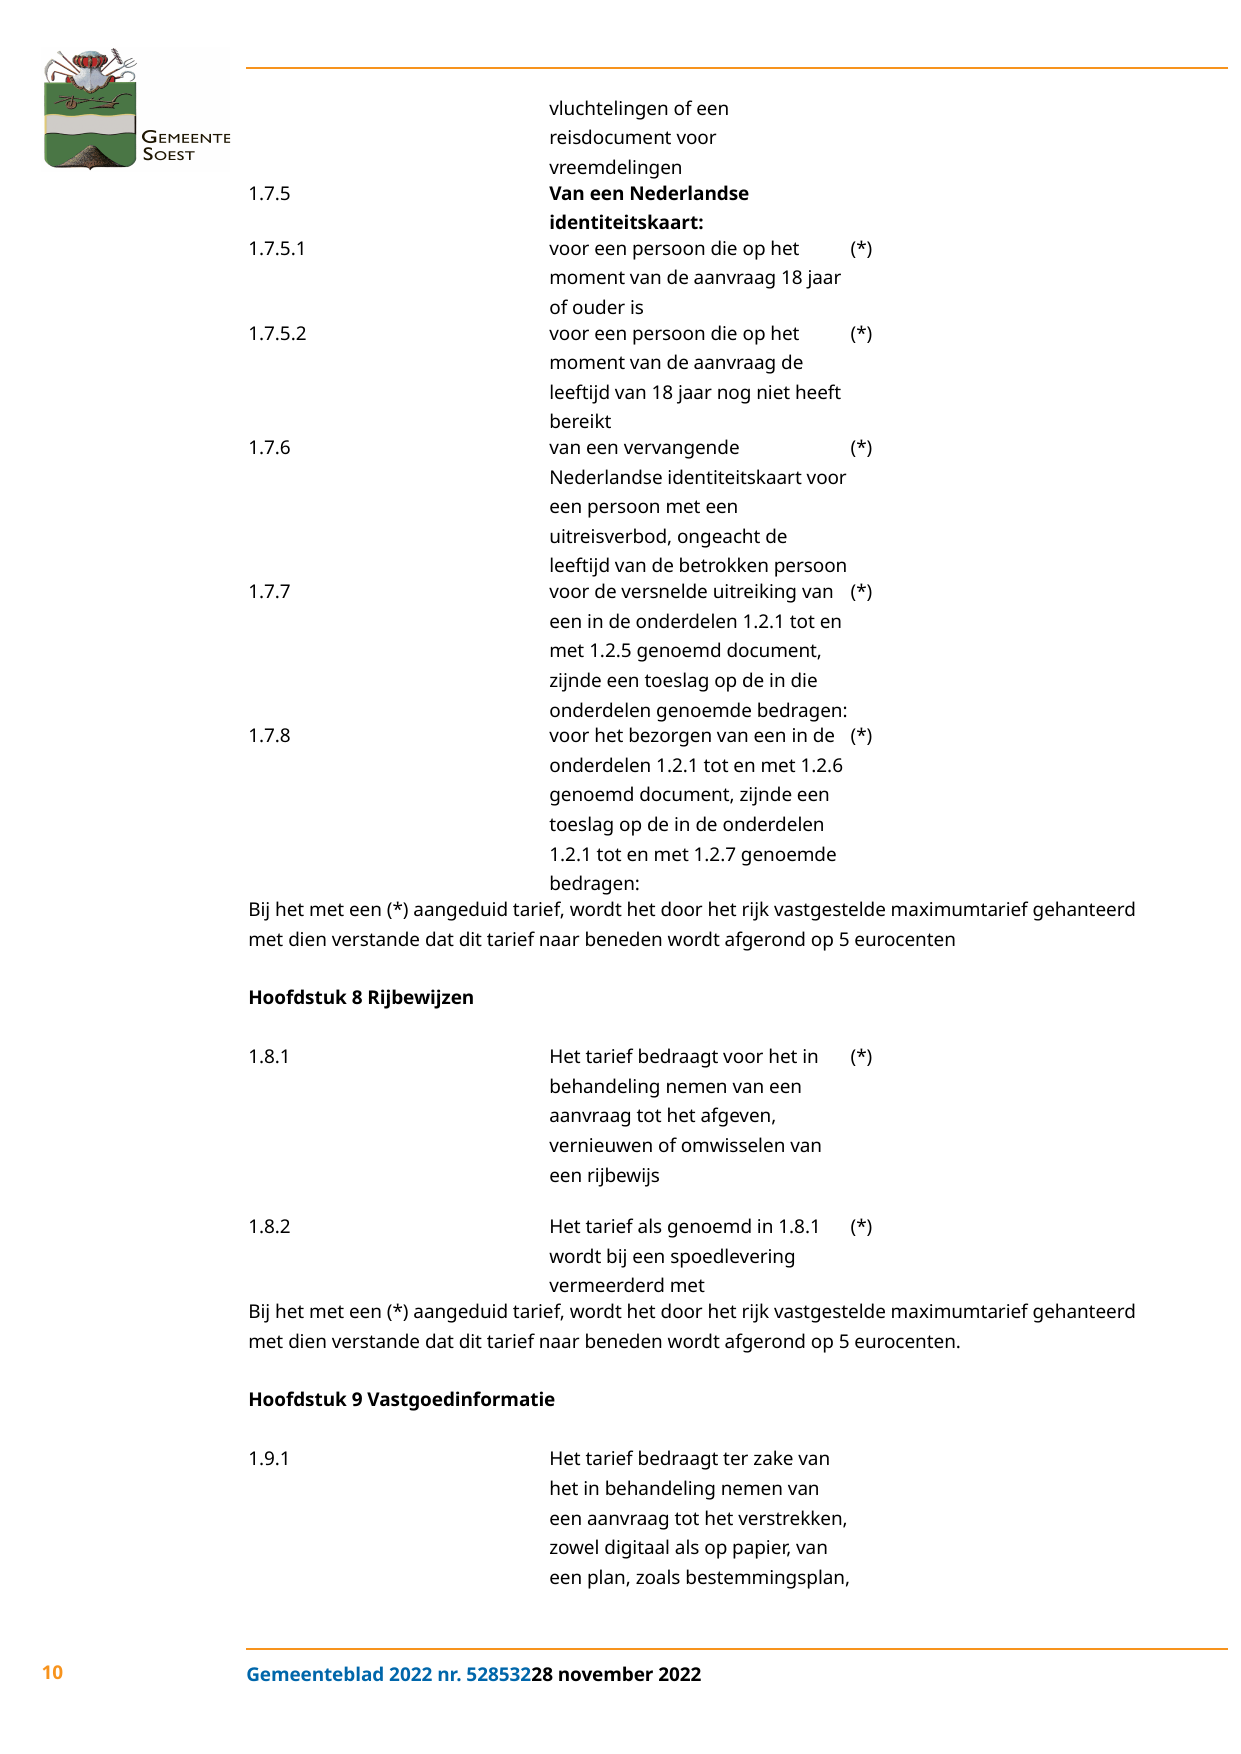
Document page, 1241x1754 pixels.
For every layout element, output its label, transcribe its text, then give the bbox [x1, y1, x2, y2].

table_cell Bij het met een (*) aangeduid tarief, wordt het door het rijk vastgestelde maximumtarief gehanteerd met dien verstande dat dit tarief naar beneden wordt afgerond op 5 eurocenten [248, 896, 1152, 951]
table_cell Het tarief als genoemd in 1.8.1 wordt bij een spoedlevering vermeerderd met [549, 1213, 850, 1298]
table_cell [549, 1188, 850, 1213]
text Hoofdstuk 8 Rijbewijzen [248, 984, 1152, 1010]
table_cell [850, 95, 1152, 180]
table_cell voor een persoon die op het moment van de aanvraag 18 jaar of ouder is [549, 235, 850, 320]
table_cell 1.7.6 [248, 434, 549, 578]
table_cell (*) [850, 1213, 1152, 1298]
table_cell 1.7.5.2 [248, 320, 549, 434]
picture [41, 47, 231, 172]
text Hoofdstuk 9 Vastgoedinformatie [248, 1386, 1152, 1412]
table_cell (*) [850, 723, 1152, 896]
table_cell [248, 95, 549, 180]
table_cell 1.7.8 [248, 723, 549, 896]
table_cell Van een Nederlandse identiteitskaart: [549, 180, 850, 235]
table_cell 1.7.7 [248, 579, 549, 722]
table_cell (*) [850, 235, 1152, 320]
table_cell vluchtelingen of een reisdocument voor vreemdelingen [549, 95, 850, 180]
table_cell voor de versnelde uitreiking van een in de onderdelen 1.2.1 tot en met 1.2.5 genoemd document, zijnde een toeslag op de in die onderdelen genoemde bedragen: [549, 579, 850, 722]
table_cell 1.7.5.1 [248, 235, 549, 320]
table_cell (*) [850, 434, 1152, 578]
table_cell 1.7.5 [248, 180, 549, 235]
table_cell voor een persoon die op het moment van de aanvraag de leeftijd van 18 jaar nog niet heeft bereikt [549, 320, 850, 434]
table_cell [850, 180, 1152, 235]
table_cell (*) [850, 579, 1152, 722]
table_cell van een vervangende Nederlandse identiteitskaart voor een persoon met een uitreisverbod, ongeacht de leeftijd van de betrokken persoon [549, 434, 850, 578]
table_cell voor het bezorgen van een in de onderdelen 1.2.1 tot en met 1.2.6 genoemd document, zijnde een toeslag op de in de onderdelen 1.2.1 tot en met 1.2.7 genoemde bedragen: [549, 723, 850, 896]
table_header [850, 1446, 1152, 1590]
table_header (*) [850, 1044, 1152, 1188]
table_header Het tarief bedraagt voor het in behandeling nemen van een aanvraag tot het afgeven, vernieuwen of omwisselen van een rijbewijs [549, 1044, 850, 1188]
table_cell (*) [850, 320, 1152, 434]
table_cell 1.8.2 [248, 1213, 549, 1298]
table_header 1.8.1 [248, 1044, 549, 1188]
table_cell [850, 1188, 1152, 1213]
table_cell [248, 1188, 549, 1213]
table_cell Bij het met een (*) aangeduid tarief, wordt het door het rijk vastgestelde maximumtarief gehanteerd met dien verstande dat dit tarief naar beneden wordt afgerond op 5 eurocenten. [248, 1298, 1152, 1353]
table_header Het tarief bedraagt ter zake van het in behandeling nemen van een aanvraag tot het verstrekken, zowel digitaal als op papier, van een plan, zoals bestemmingsplan, [549, 1446, 850, 1590]
table_header 1.9.1 [248, 1446, 549, 1590]
